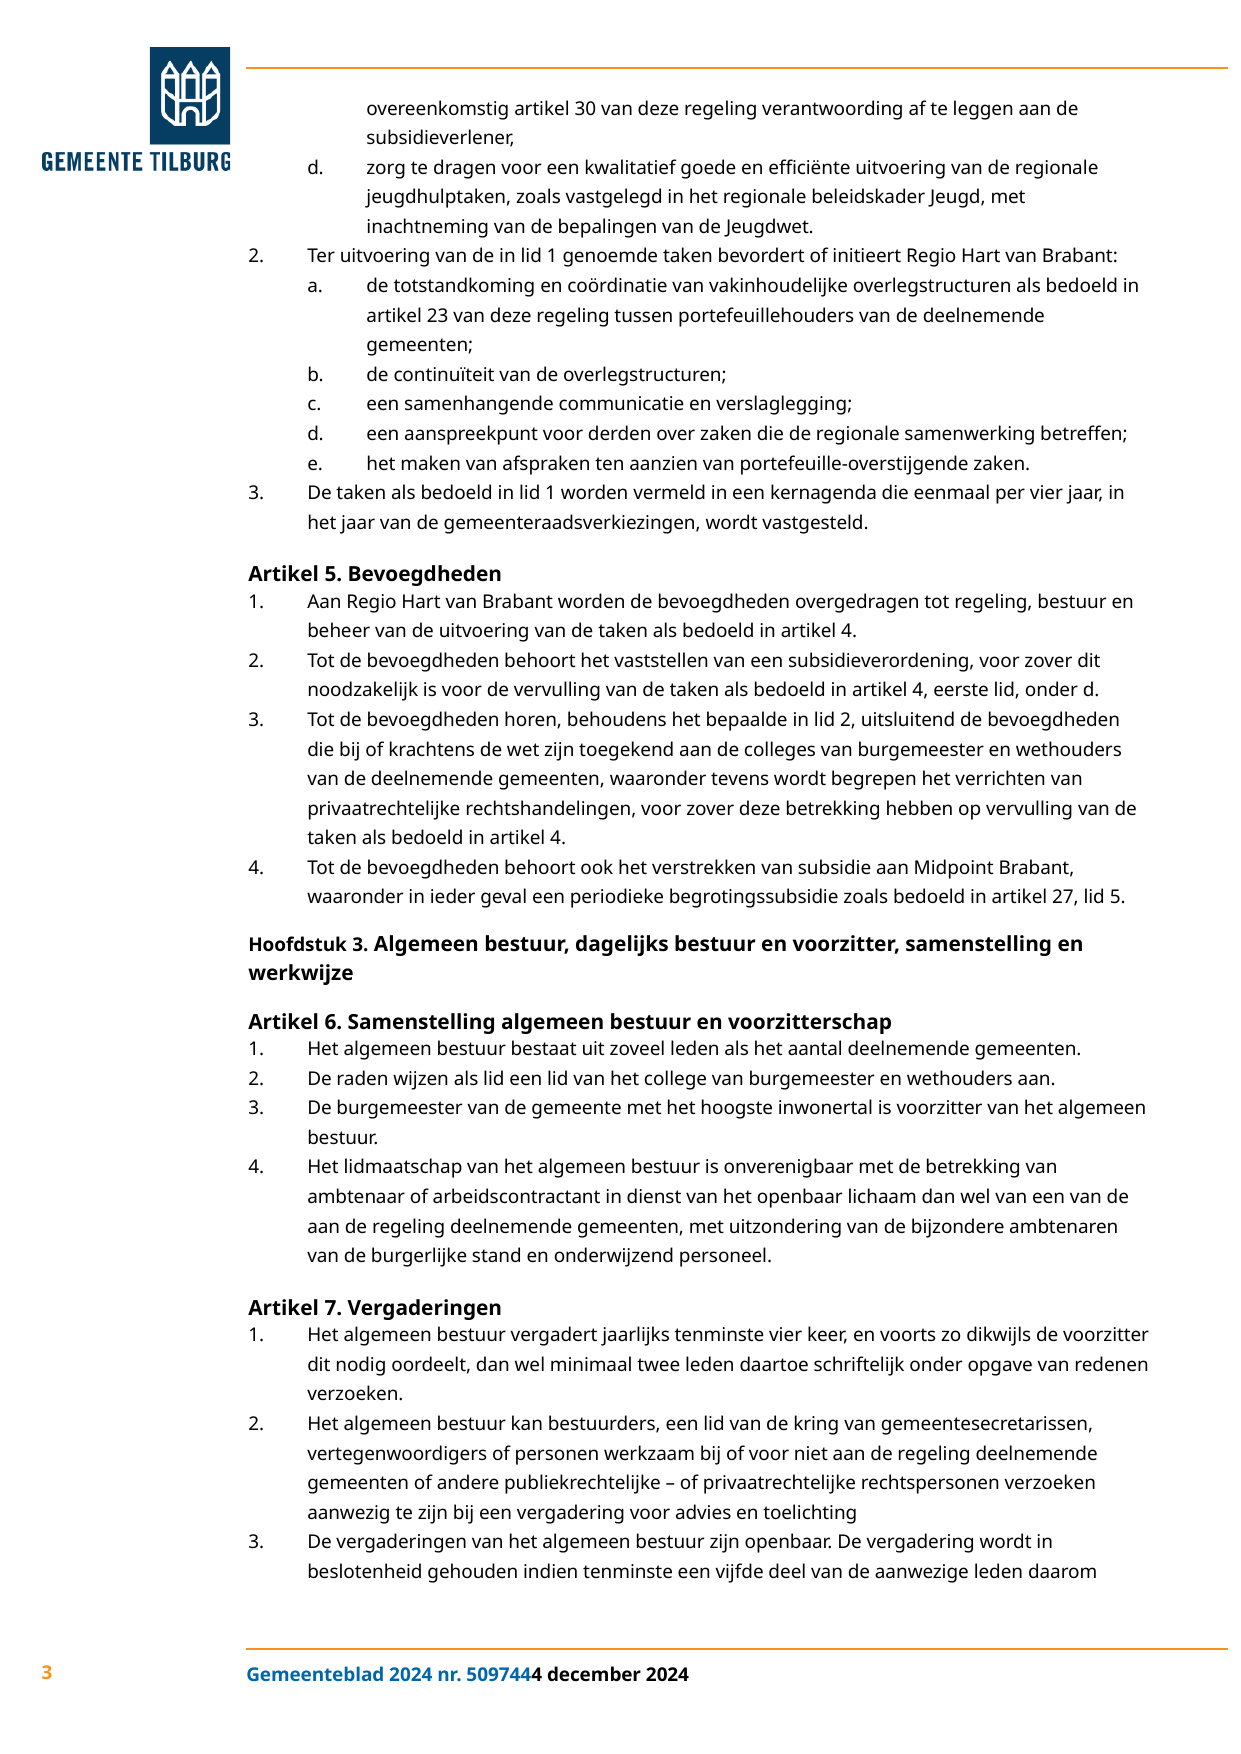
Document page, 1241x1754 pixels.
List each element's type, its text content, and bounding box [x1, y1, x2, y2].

text Hoofdstuk 3. Algemeen bestuur, dagelijks bestuur en voorzitter, samenstelling en werkwijze [248, 929, 1152, 986]
list de totstandkoming en coördinatie van vakinhoudelijke overlegstructuren als bedoeld in artikel 23 van deze regeling tussen portefeuillehouders van de deelnemende gemeenten; [307, 272, 1152, 357]
list zorg te dragen voor een kwalitatief goede en efficiënte uitvoering van de regionale jeugdhulptaken, zoals vastgelegd in het regionale beleidskader Jeugd, met inachtneming van de bepalingen van de Jeugdwet. [307, 154, 1152, 239]
list Het algemeen bestuur bestaat uit zoveel leden als het aantal deelnemende gemeenten. [248, 1035, 1152, 1061]
text Artikel 7. Vergaderingen [248, 1293, 1152, 1321]
list Tot de bevoegdheden behoort ook het verstrekken van subsidie aan Midpoint Brabant, waaronder in ieder geval een periodieke begrotingssubsidie zoals bedoeld in artikel 27, lid 5. [248, 854, 1152, 909]
list Het lidmaatschap van het algemeen bestuur is onverenigbaar met de betrekking van ambtenaar of arbeidscontractant in dienst van het openbaar lichaam dan wel van een van de aan de regeling deelnemende gemeenten, met uitzondering van de bijzondere ambtenaren van de burgerlijke stand en onderwijzend personeel. [248, 1154, 1152, 1268]
list Tot de bevoegdheden horen, behoudens het bepaalde in lid 2, uitsluitend de bevoegdheden die bij of krachtens de wet zijn toegekend aan de colleges van burgemeester en wethouders van de deelnemende gemeenten, waaronder tevens wordt begrepen het verrichten van privaatrechtelijke rechtshandelingen, voor zover deze betrekking hebben op vervulling van de taken als bedoeld in artikel 4. [248, 706, 1152, 850]
list De vergaderingen van het algemeen bestuur zijn openbaar. De vergadering wordt in beslotenheid gehouden indien tenminste een vijfde deel van de aanwezige leden daarom [248, 1528, 1152, 1584]
list Tot de bevoegdheden behoort het vaststellen van een subsidieverordening, voor zover dit noodzakelijk is voor de vervulling van de taken als bedoeld in artikel 4, eerste lid, onder d. [248, 647, 1152, 702]
list De taken als bedoeld in lid 1 worden vermeld in een kernagenda die eenmaal per vier jaar, in het jaar van de gemeenteraadsverkiezingen, wordt vastgesteld. [248, 479, 1152, 535]
list een aanspreekpunt voor derden over zaken die de regionale samenwerking betreffen; [307, 420, 1152, 446]
text Artikel 5. Bevoegdheden [248, 559, 1152, 588]
list een samenhangende communicatie en verslaglegging; [307, 391, 1152, 416]
list De burgemeester van de gemeente met het hoogste inwonertal is voorzitter van het algemeen bestuur. [248, 1094, 1152, 1150]
list het maken van afspraken ten aanzien van portefeuille-overstijgende zaken. [307, 450, 1152, 476]
list Aan Regio Hart van Brabant worden de bevoegdheden overgedragen tot regeling, bestuur en beheer van de uitvoering van de taken als bedoeld in artikel 4. [248, 588, 1152, 643]
text Artikel 6. Samenstelling algemeen bestuur en voorzitterschap [248, 1007, 1152, 1035]
list Het algemeen bestuur kan bestuurders, een lid van de kring van gemeentesecretarissen, vertegenwoordigers of personen werkzaam bij of voor niet aan de regeling deelnemende gemeenten of andere publiekrechtelijke – of privaatrechtelijke rechtspersonen verzoeken aanwezig te zijn bij een vergadering voor advies en toelichting [248, 1410, 1152, 1524]
list Het algemeen bestuur vergadert jaarlijks tenminste vier keer, en voorts zo dikwijls de voorzitter dit nodig oordeelt, dan wel minimaal twee leden daartoe schriftelijk onder opgave van redenen verzoeken. [248, 1321, 1152, 1406]
list De raden wijzen als lid een lid van het college van burgemeester en wethouders aan. [248, 1065, 1152, 1091]
list Ter uitvoering van de in lid 1 genoemde taken bevordert of initieert Regio Hart van Brabant: [248, 243, 1152, 268]
list de continuïteit van de overlegstructuren; [307, 361, 1152, 387]
picture [41, 47, 231, 172]
list overeenkomstig artikel 30 van deze regeling verantwoording af te leggen aan de subsidieverlener, [307, 95, 1152, 150]
